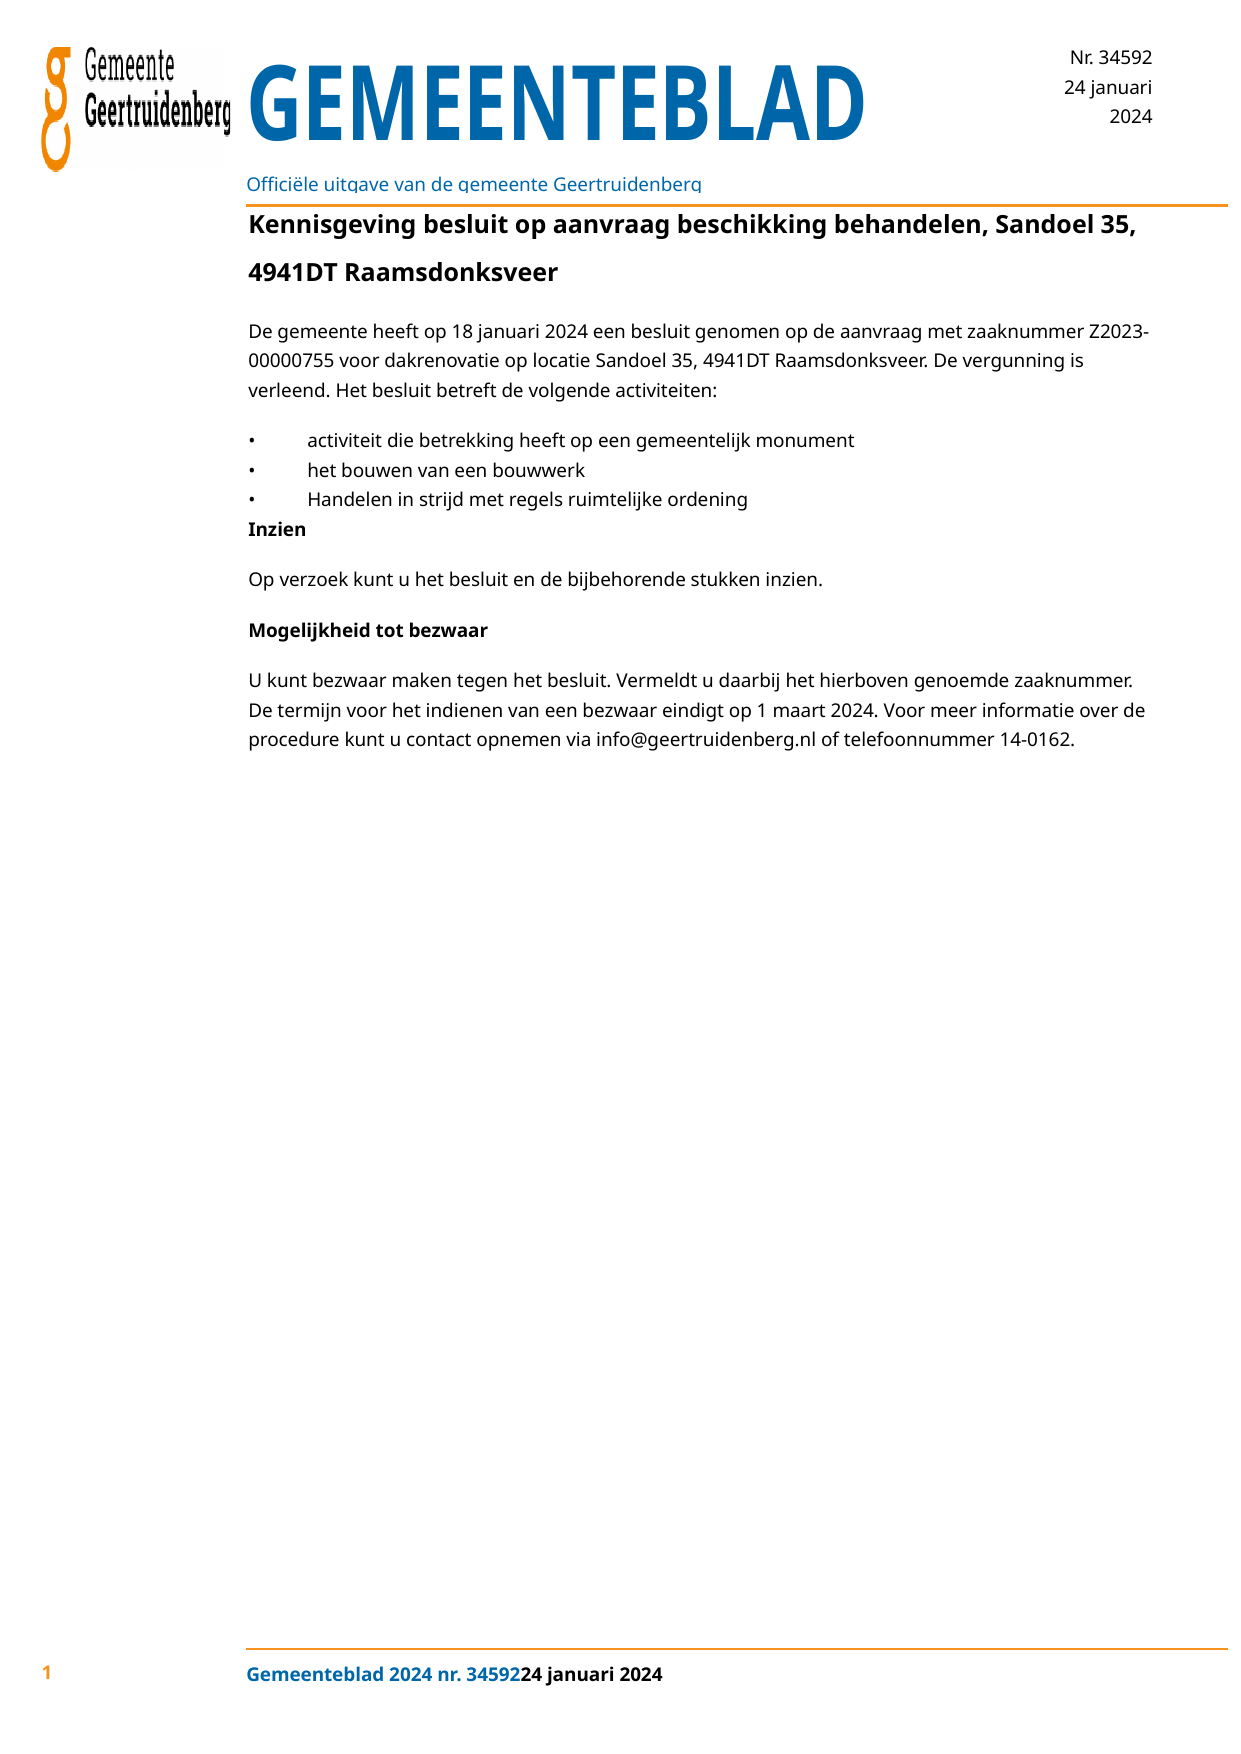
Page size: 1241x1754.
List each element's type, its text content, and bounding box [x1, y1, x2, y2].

text Kennisgeving besluit op aanvraag beschikking behandelen, Sandoel 35, 4941DT Raamsdonksveer [248, 207, 1152, 288]
text Inzien [248, 516, 1152, 542]
text Op verzoek kunt u het besluit en de bijbehorende stukken inzien. [248, 567, 1152, 592]
text Mogelijkheid tot bezwaar [248, 617, 1152, 643]
list activiteit die betrekking heeft op een gemeentelijk monument [248, 427, 1152, 453]
list het bouwen van een bouwwerk [248, 457, 1152, 483]
text De gemeente heeft op 18 januari 2024 een besluit genomen op de aanvraag met zaaknummer Z2023-00000755 voor dakrenovatie op locatie Sandoel 35, 4941DT Raamsdonksveer. De vergunning is verleend. Het besluit betreft de volgende activiteiten: [248, 318, 1152, 403]
list Handelen in strijd met regels ruimtelijke ordening [248, 487, 1152, 512]
picture [41, 47, 231, 172]
text U kunt bezwaar maken tegen het besluit. Vermeldt u daarbij het hierboven genoemde zaaknummer. De termijn voor het indienen van een bezwaar eindigt op 1 maart 2024. Voor meer informatie over de procedure kunt u contact opnemen via info@geertruidenberg.nl of telefoonnummer 14-0162. [248, 667, 1152, 752]
